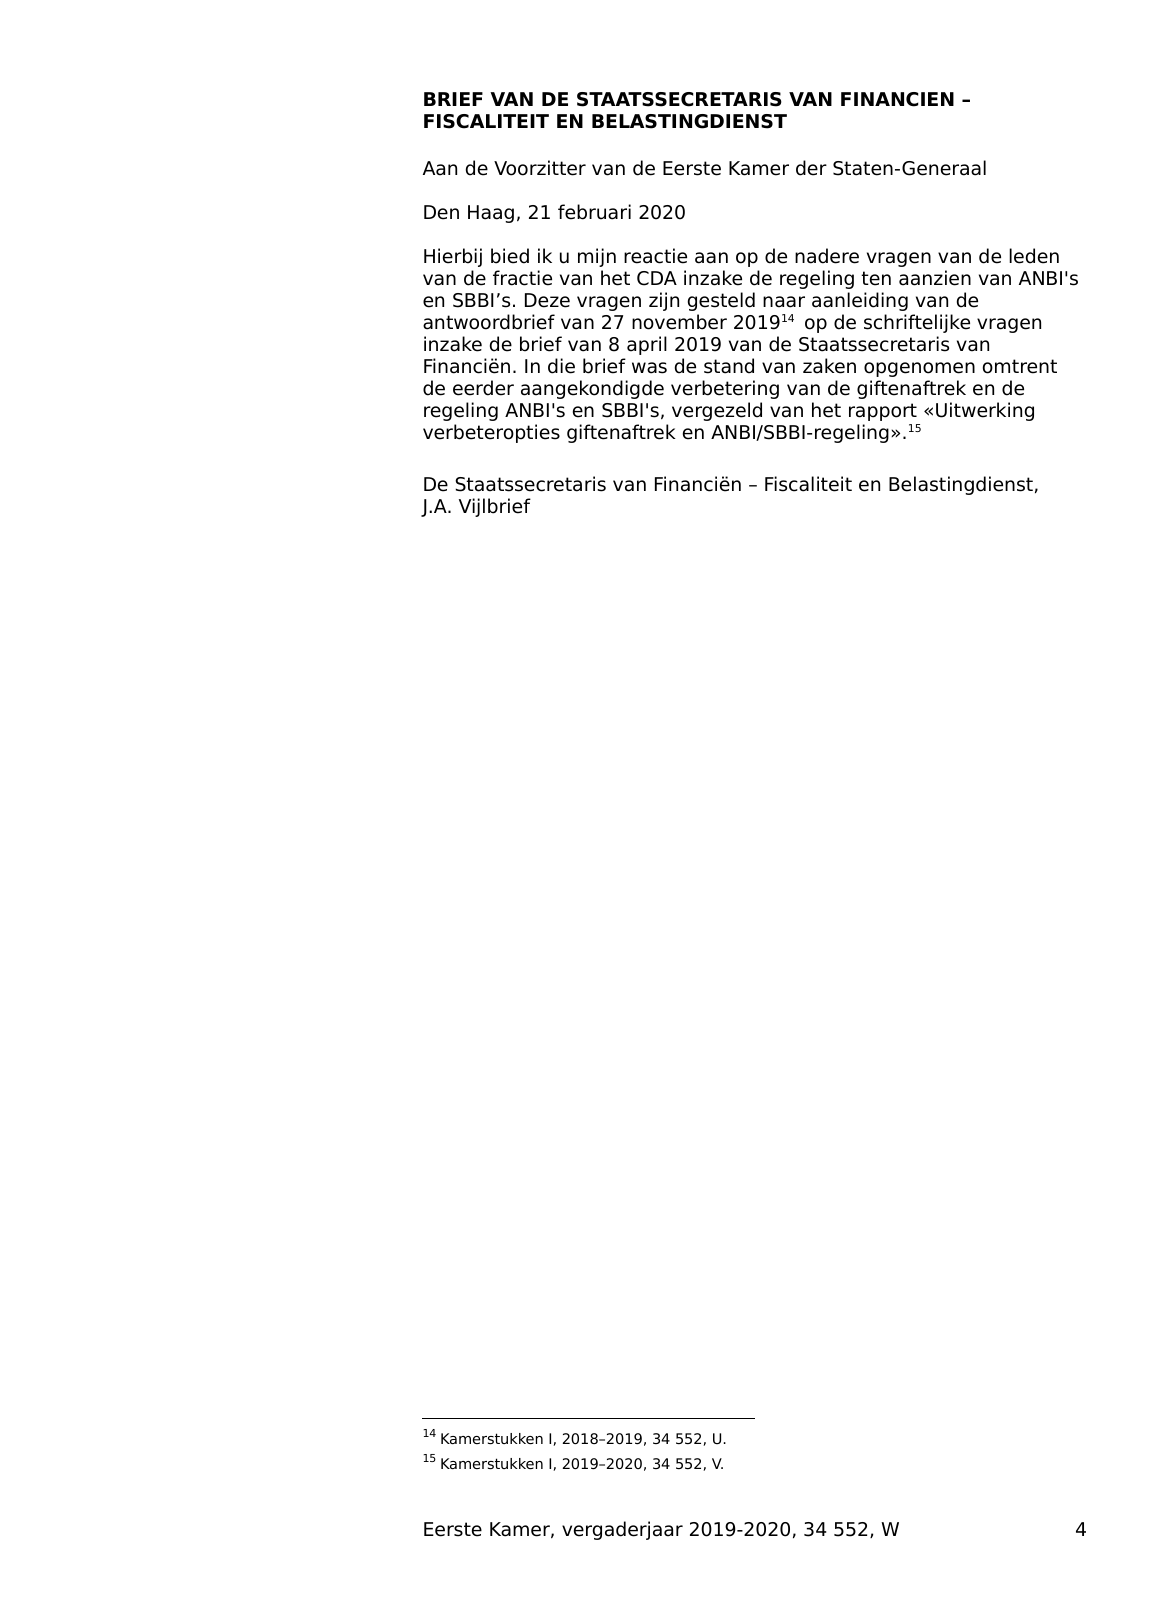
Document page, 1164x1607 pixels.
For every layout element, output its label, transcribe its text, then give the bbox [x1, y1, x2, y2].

text Kamerstukken I, 2018–2019, 34 552, U. [422, 1427, 1087, 1449]
text De Staatssecretaris van Financiën – Fiscaliteit en Belastingdienst, J.A. Vijlbrief [422, 474, 1087, 518]
text Hierbij bied ik u mijn reactie aan op de nadere vragen van de leden van de fractie van het CDA inzake de regeling ten aanzien van ANBI's en SBBI’s. Deze vragen zijn gesteld naar aanleiding van de antwoordbrief van 27 november 2019 op de schriftelijke vragen inzake de brief van 8 april 2019 van de Staatssecretaris van Financiën. In die brief was de stand van zaken opgenomen omtrent de eerder aangekondigde verbetering van de giftenaftrek en de regeling ANBI's en SBBI's, vergezeld van het rapport «Uitwerking verbeteropties giftenaftrek en ANBI/SBBI-regeling». [422, 246, 1087, 444]
text Den Haag, 21 februari 2020 [422, 202, 1087, 224]
text Kamerstukken I, 2019–2020, 34 552, V. [422, 1452, 1087, 1474]
text Aan de Voorzitter van de Eerste Kamer der Staten-Generaal [422, 158, 1087, 180]
subtitle BRIEF VAN DE STAATSSECRETARIS VAN FINANCIEN – FISCALITEIT EN BELASTINGDIENST [422, 89, 1087, 133]
